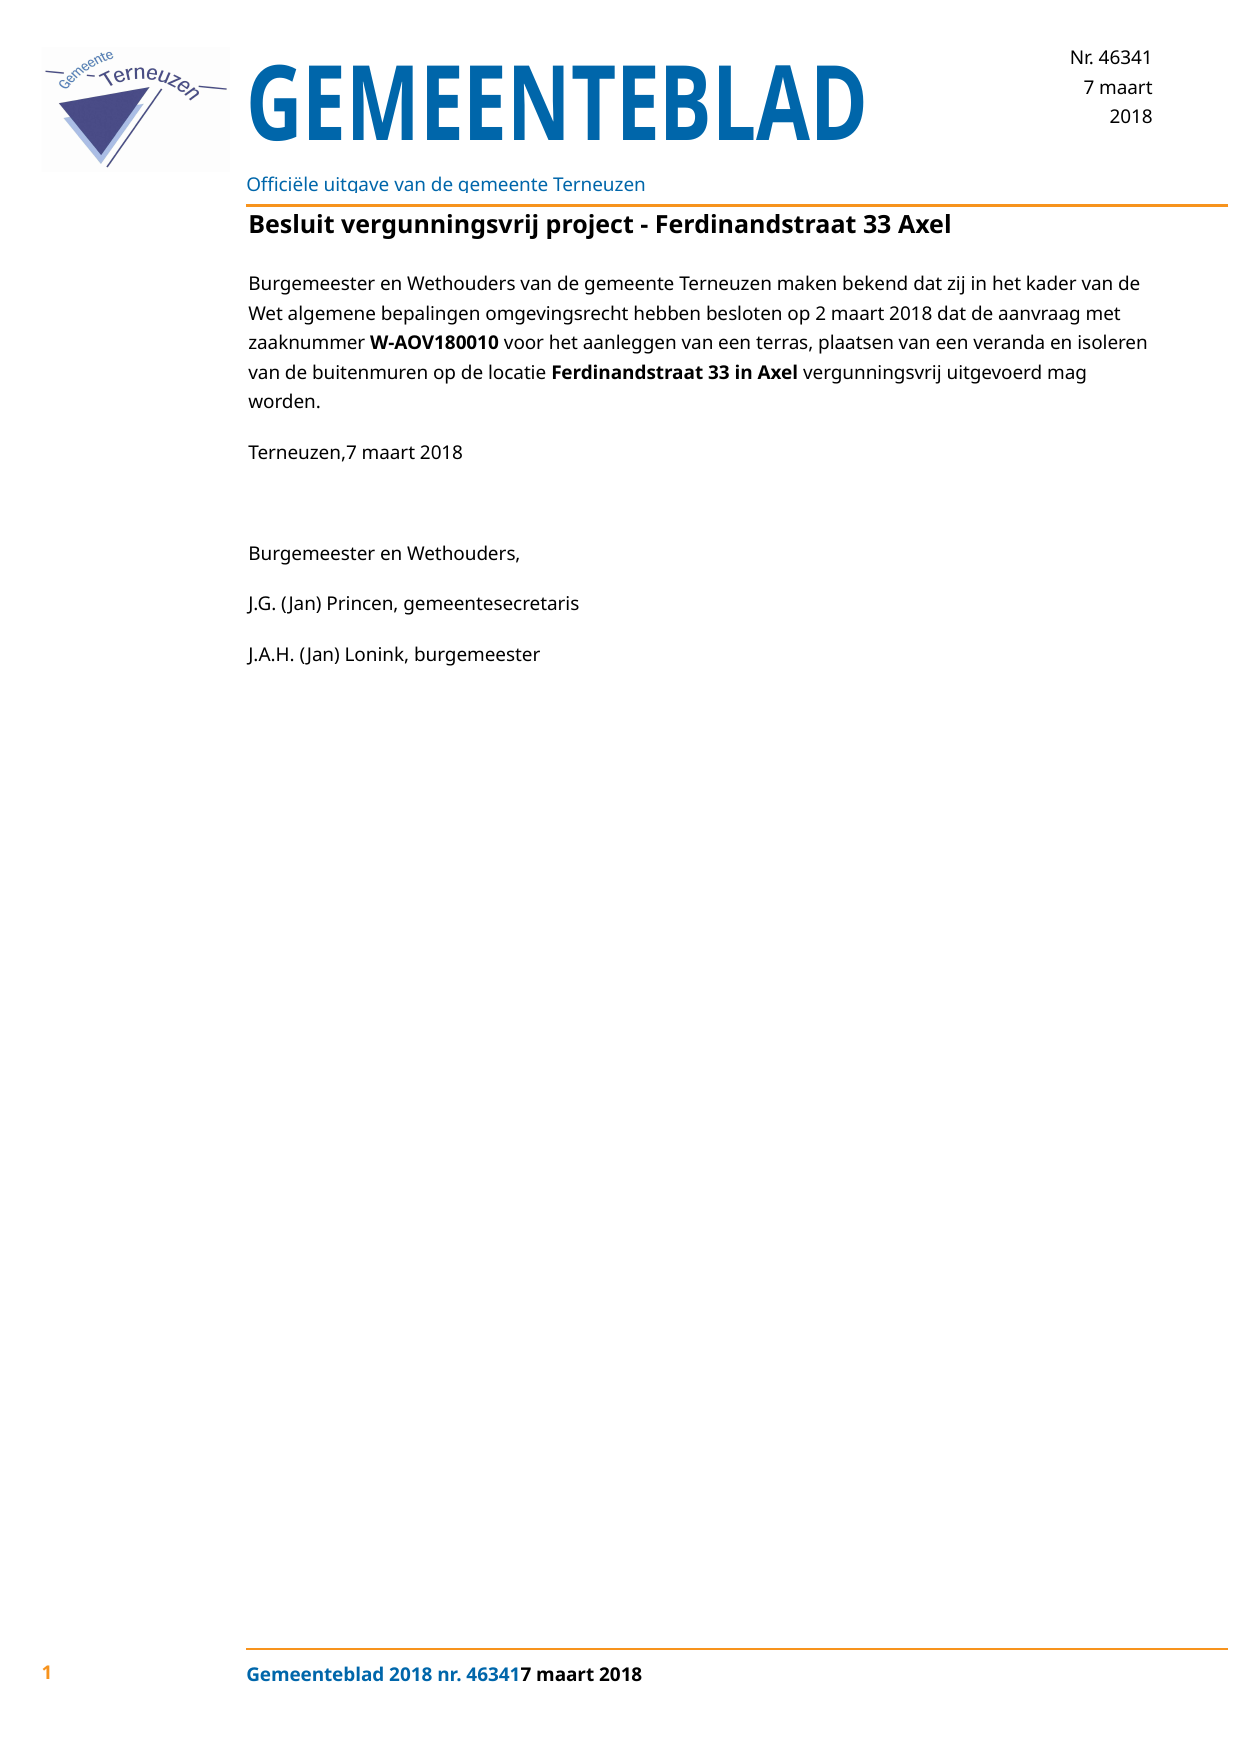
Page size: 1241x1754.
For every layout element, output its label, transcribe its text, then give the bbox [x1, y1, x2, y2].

text Burgemeester en Wethouders van de gemeente Terneuzen maken bekend dat zij in het kader van de Wet algemene bepalingen omgevingsrecht hebben besloten op 2 maart 2018 dat de aanvraag met zaaknummer W-AOV180010 voor het aanleggen van een terras, plaatsen van een veranda en isoleren van de buitenmuren op de locatie Ferdinandstraat 33 in Axel vergunningsvrij uitgevoerd mag worden. [248, 270, 1152, 414]
text Besluit vergunningsvrij project - Ferdinandstraat 33 Axel [248, 207, 1152, 241]
text J.G. (Jan) Princen, gemeentesecretaris [248, 590, 1152, 616]
text Terneuzen,7 maart 2018 [248, 439, 1152, 465]
text Burgemeester en Wethouders, [248, 540, 1152, 566]
picture [41, 47, 231, 172]
text J.A.H. (Jan) Lonink, burgemeester [248, 641, 1152, 666]
